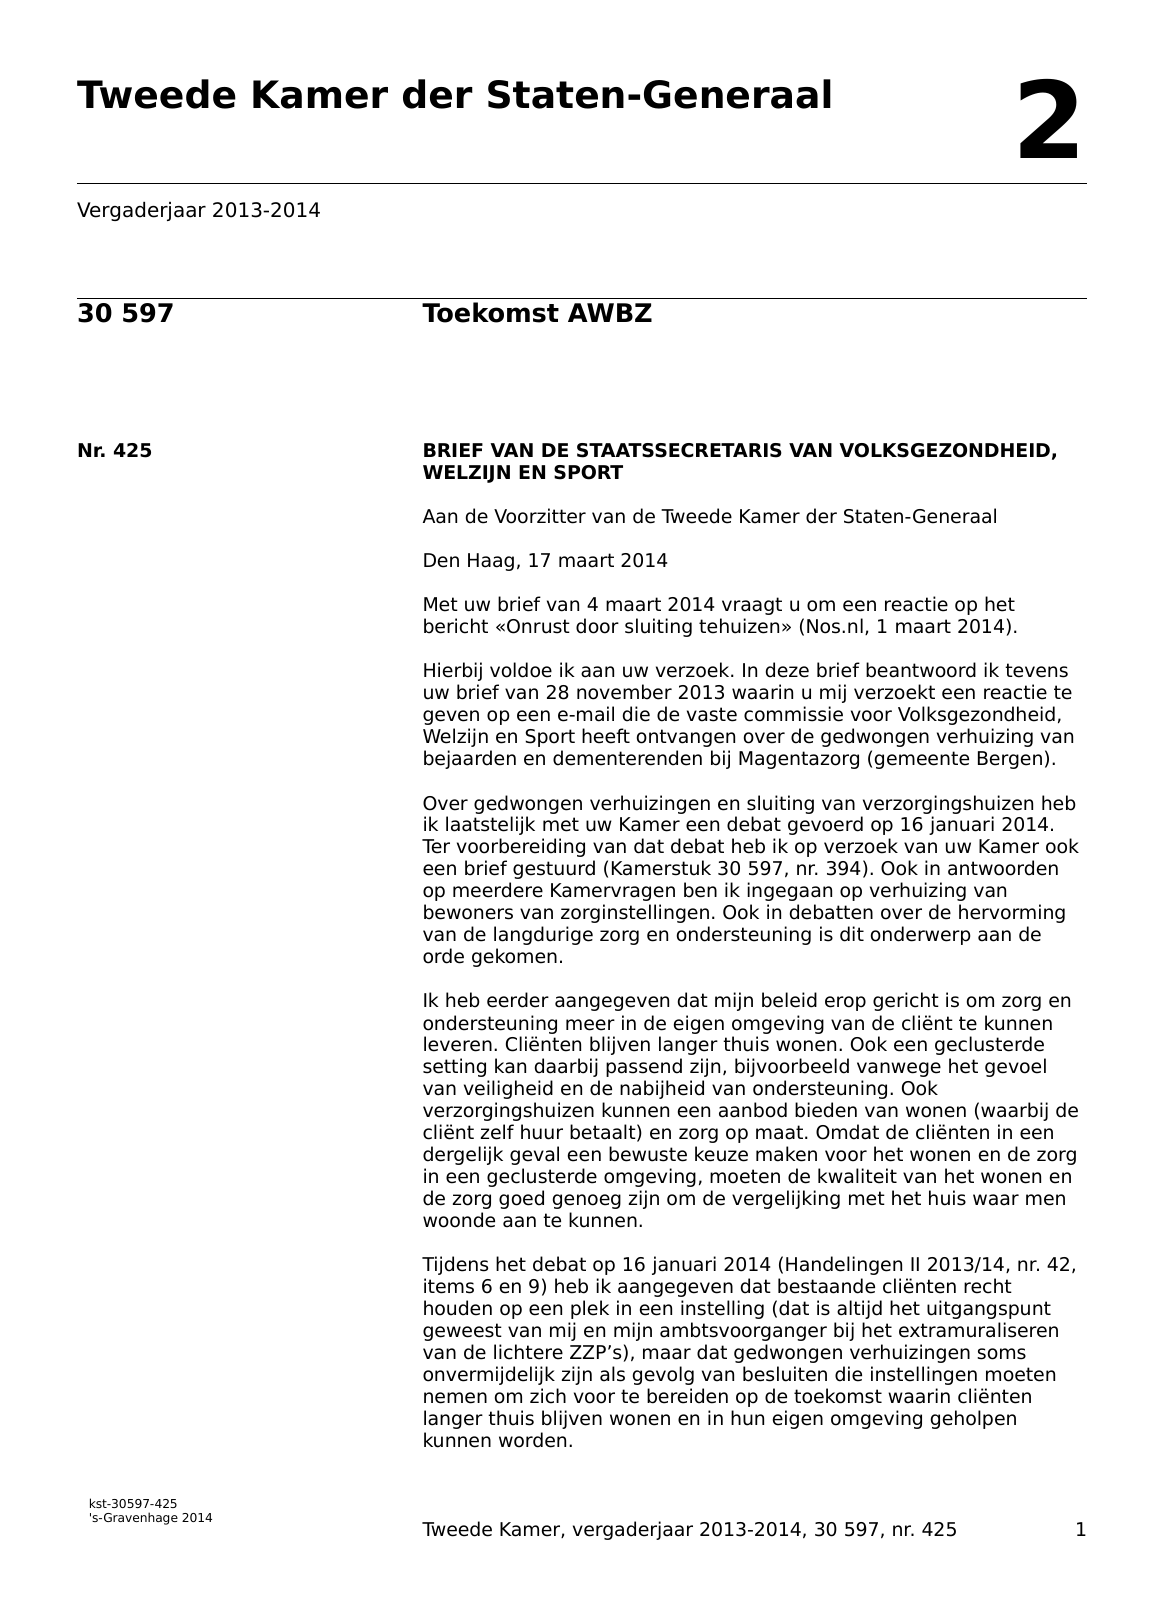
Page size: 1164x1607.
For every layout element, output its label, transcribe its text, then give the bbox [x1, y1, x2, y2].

text Over gedwongen verhuizingen en sluiting van verzorgingshuizen heb ik laatstelijk met uw Kamer een debat gevoerd op 16 januari 2014. Ter voorbereiding van dat debat heb ik op verzoek van uw Kamer ook een brief gestuurd (Kamerstuk 30 597, nr. 394). Ook in antwoorden op meerdere Kamervragen ben ik ingegaan op verhuizing van bewoners van zorginstellingen. Ook in debatten over de hervorming van de langdurige zorg en ondersteuning is dit onderwerp aan de orde gekomen. [422, 792, 1087, 968]
table_header Tweede Kamer der Staten-Generaal [77, 59, 886, 183]
text kst-30597-425 [88, 1497, 323, 1511]
text 's-Gravenhage 2014 [88, 1511, 323, 1525]
table_cell Vergaderjaar 2013-2014 [77, 184, 1087, 298]
text Aan de Voorzitter van de Tweede Kamer der Staten-Generaal [422, 506, 1087, 528]
table_header 2 [886, 59, 1087, 183]
text Ik heb eerder aangegeven dat mijn beleid erop gericht is om zorg en ondersteuning meer in de eigen omgeving van de cliënt te kunnen leveren. Cliënten blijven langer thuis wonen. Ook een geclusterde setting kan daarbij passend zijn, bijvoorbeeld vanwege het gevoel van veiligheid en de nabijheid van ondersteuning. Ook verzorgingshuizen kunnen een aanbod bieden van wonen (waarbij de cliënt zelf huur betaalt) en zorg op maat. Omdat de cliënten in een dergelijk geval een bewuste keuze maken voor het wonen en de zorg in een geclusterde omgeving, moeten de kwaliteit van het wonen en de zorg goed genoeg zijn om de vergelijking met het huis waar men woonde aan te kunnen. [422, 990, 1087, 1232]
text Tijdens het debat op 16 januari 2014 (Handelingen II 2013/14, nr. 42, items 6 en 9) heb ik aangegeven dat bestaande cliënten recht houden op een plek in een instelling (dat is altijd het uitgangspunt geweest van mij en mijn ambtsvoorganger bij het extramuraliseren van de lichtere ZZP’s), maar dat gedwongen verhuizingen soms onvermijdelijk zijn als gevolg van besluiten die instellingen moeten nemen om zich voor te bereiden op de toekomst waarin cliënten langer thuis blijven wonen en in hun eigen omgeving geholpen kunnen worden. [422, 1254, 1087, 1452]
subtitle Nr. 425 BRIEF VAN DE STAATSSECRETARIS VAN VOLKSGEZONDHEID, WELZIJN EN SPORT [77, 440, 1087, 484]
text Den Haag, 17 maart 2014 [422, 550, 1087, 572]
text Hierbij voldoe ik aan uw verzoek. In deze brief beantwoord ik tevens uw brief van 28 november 2013 waarin u mij verzoekt een reactie te geven op een e-mail die de vaste commissie voor Volksgezondheid, Welzijn en Sport heeft ontvangen over de gedwongen verhuizing van bejaarden en dementerenden bij Magentazorg (gemeente Bergen). [422, 660, 1087, 770]
subtitle 30 597 Toekomst AWBZ [77, 299, 1087, 329]
text Met uw brief van 4 maart 2014 vraagt u om een reactie op het bericht «Onrust door sluiting tehuizen» (Nos.nl, 1 maart 2014). [422, 594, 1087, 638]
